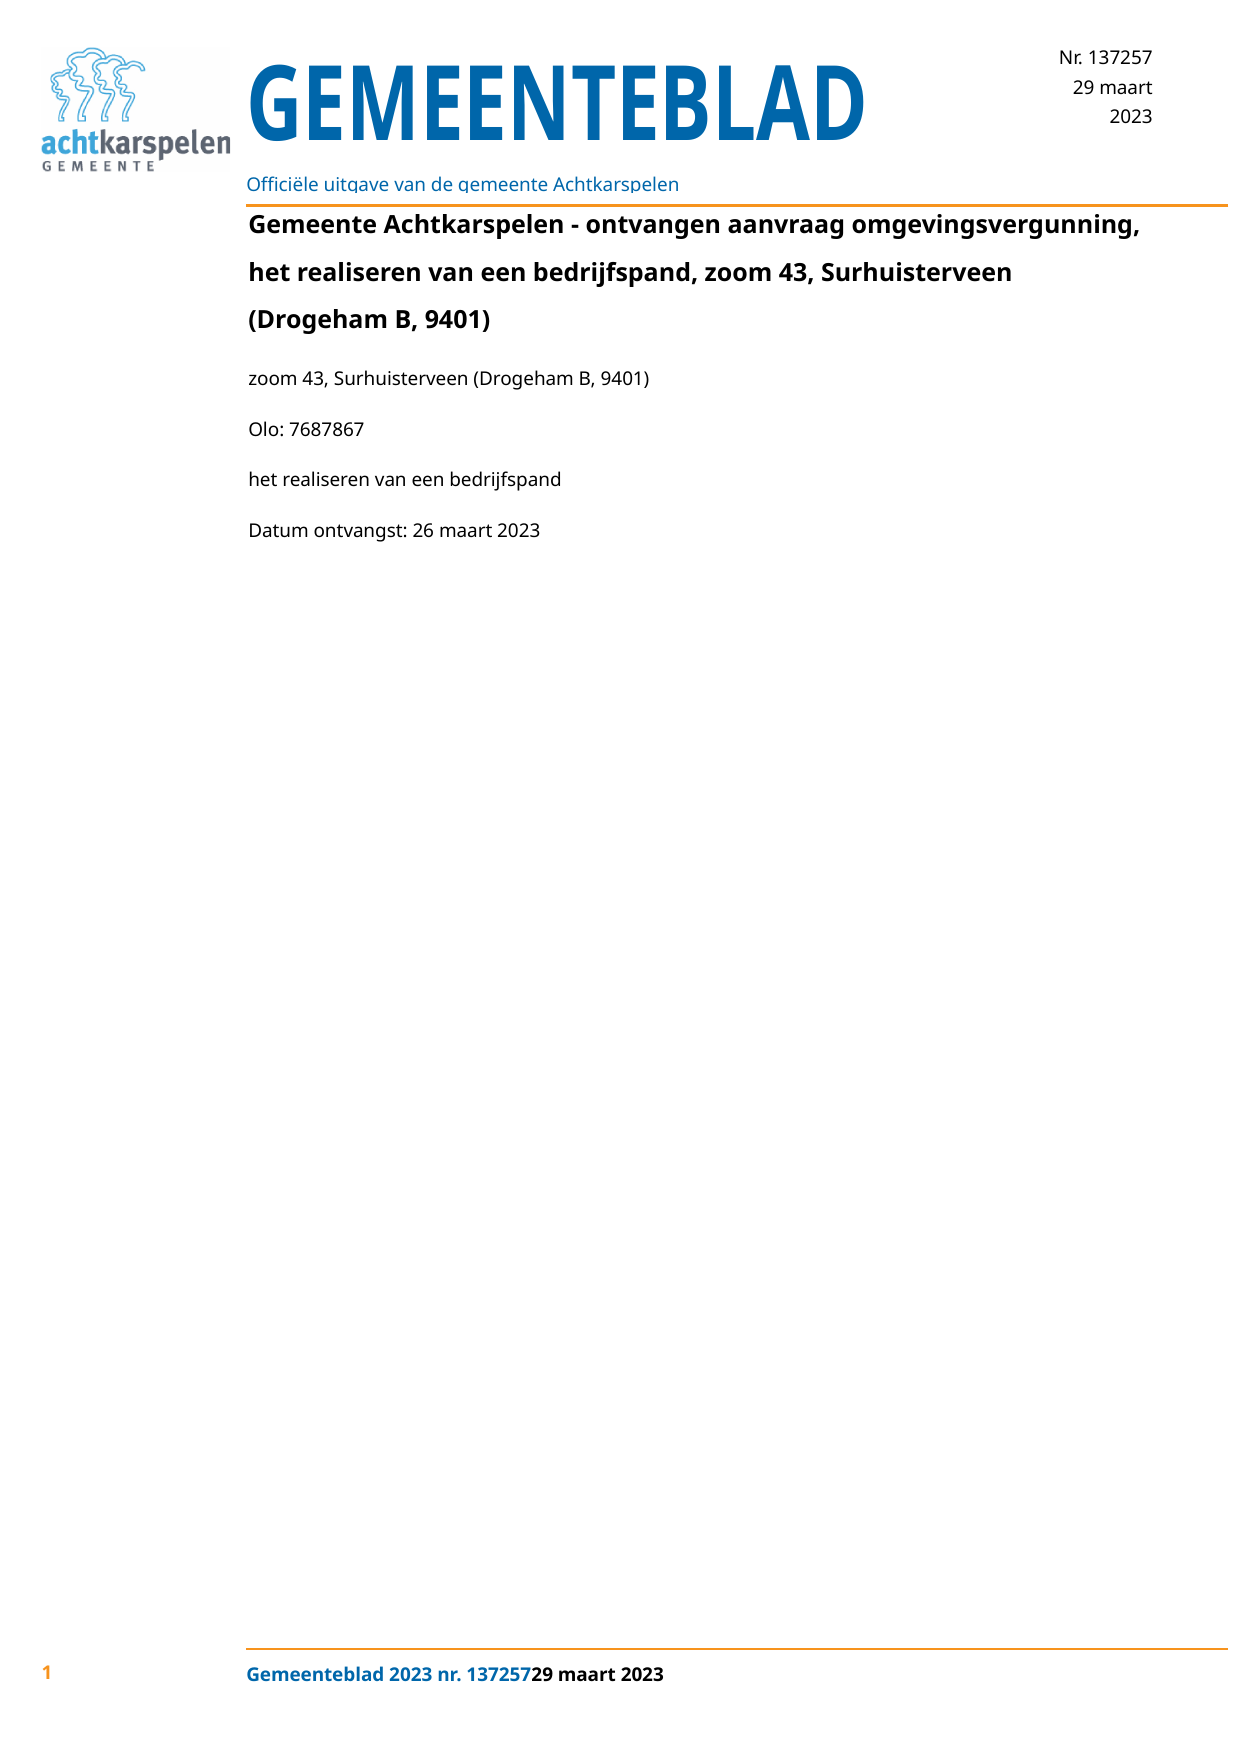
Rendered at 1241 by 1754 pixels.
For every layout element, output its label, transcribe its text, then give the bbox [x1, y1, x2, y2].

picture [41, 47, 231, 172]
text Gemeente Achtkarspelen - ontvangen aanvraag omgevingsvergunning, het realiseren van een bedrijfspand, zoom 43, Surhuisterveen (Drogeham B, 9401) [248, 207, 1152, 336]
text het realiseren van een bedrijfspand [248, 466, 1152, 492]
text Olo: 7687867 [248, 416, 1152, 442]
text Datum ontvangst: 26 maart 2023 [248, 517, 1152, 542]
text zoom 43, Surhuisterveen (Drogeham B, 9401) [248, 366, 1152, 391]
